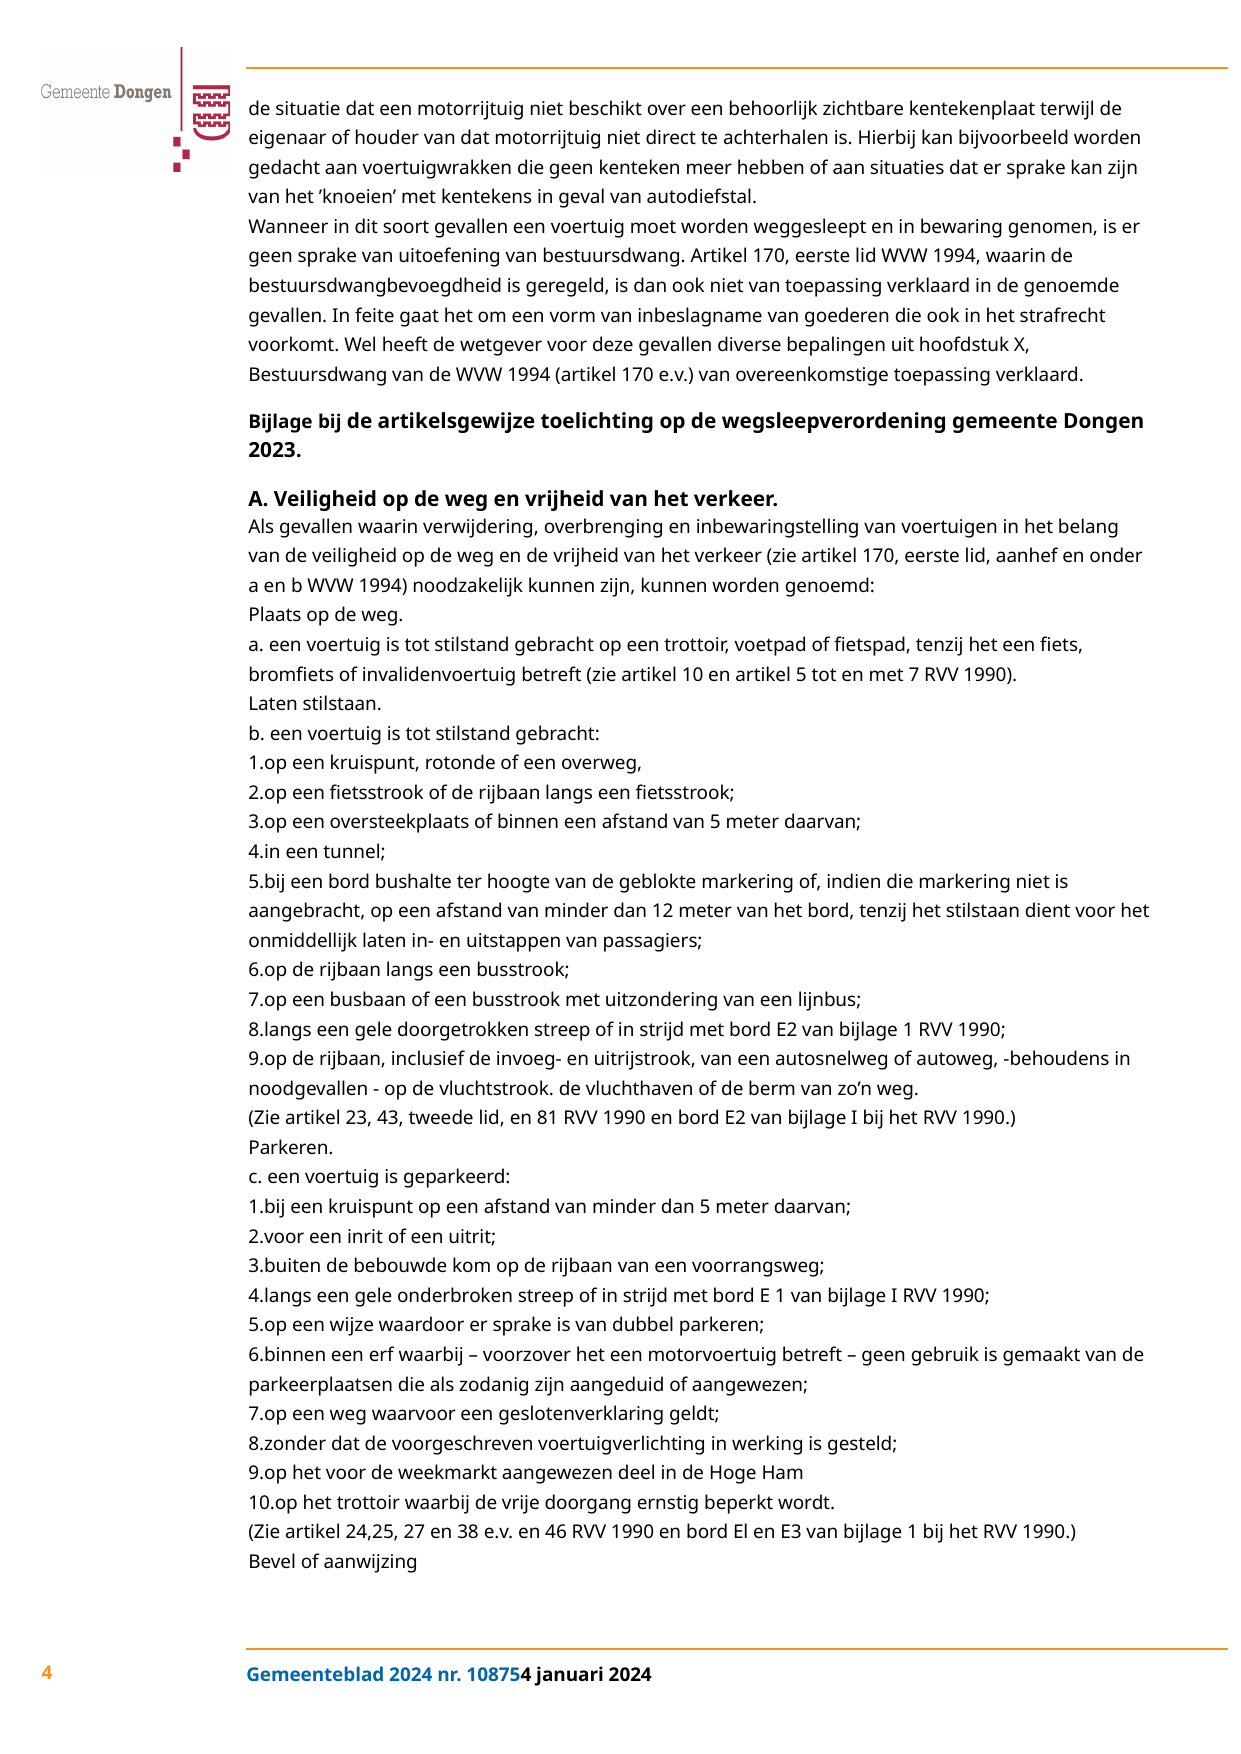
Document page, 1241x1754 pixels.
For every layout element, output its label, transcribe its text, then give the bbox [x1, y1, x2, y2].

text 2.op een fietsstrook of de rijbaan langs een fietsstrook; [248, 779, 1152, 805]
picture [41, 47, 231, 172]
text 3.op een oversteekplaats of binnen een afstand van 5 meter daarvan; [248, 809, 1152, 834]
text Bevel of aanwijzing [248, 1548, 1152, 1574]
text 4.langs een gele onderbroken streep of in strijd met bord E 1 van bijlage I RVV 1990; [248, 1282, 1152, 1308]
text A. Veiligheid op de weg en vrijheid van het verkeer. [248, 484, 1152, 513]
text c. een voertuig is geparkeerd: [248, 1164, 1152, 1189]
text 3.buiten de bebouwde kom op de rijbaan van een voorrangsweg; [248, 1252, 1152, 1278]
text 9.op de rijbaan, inclusief de invoeg- en uitrijstrook, van een autosnelweg of autoweg, -behoudens in noodgevallen - op de vluchtstrook. de vluchthaven of de berm van zo’n weg. [248, 1045, 1152, 1101]
text 8.zonder dat de voorgeschreven voertuigverlichting in werking is gesteld; [248, 1430, 1152, 1456]
text 4.in een tunnel; [248, 838, 1152, 864]
text Bijlage bij de artikelsgewijze toelichting op de wegsleepverordening gemeente Dongen 2023. [248, 407, 1152, 463]
text 8.langs een gele doorgetrokken streep of in strijd met bord E2 van bijlage 1 RVV 1990; [248, 1016, 1152, 1041]
text (Zie artikel 24,25, 27 en 38 e.v. en 46 RVV 1990 en bord El en E3 van bijlage 1 bij het RVV 1990.) [248, 1519, 1152, 1544]
text Wanneer in dit soort gevallen een voertuig moet worden weggesleept en in bewaring genomen, is er geen sprake van uitoefening van bestuursdwang. Artikel 170, eerste lid WVW 1994, waarin de bestuursdwangbevoegdheid is geregeld, is dan ook niet van toepassing verklaard in de genoemde gevallen. In feite gaat het om een vorm van inbeslagname van goederen die ook in het strafrecht voorkomt. Wel heeft de wetgever voor deze gevallen diverse bepalingen uit hoofdstuk X, Bestuursdwang van de WVW 1994 (artikel 170 e.v.) van overeenkomstige toepassing verklaard. [248, 213, 1152, 387]
text 1.op een kruispunt, rotonde of een overweg, [248, 749, 1152, 775]
text 2.voor een inrit of een uitrit; [248, 1223, 1152, 1248]
text Plaats op de weg. [248, 602, 1152, 627]
text Laten stilstaan. [248, 690, 1152, 716]
text 7.op een weg waarvoor een geslotenverklaring geldt; [248, 1400, 1152, 1426]
text 10.op het trottoir waarbij de vrije doorgang ernstig beperkt wordt. [248, 1489, 1152, 1515]
text 9.op het voor de weekmarkt aangewezen deel in de Hoge Ham [248, 1459, 1152, 1485]
text Parkeren. [248, 1134, 1152, 1160]
text b. een voertuig is tot stilstand gebracht: [248, 720, 1152, 746]
text (Zie artikel 23, 43, tweede lid, en 81 RVV 1990 en bord E2 van bijlage I bij het RVV 1990.) [248, 1104, 1152, 1130]
text 5.op een wijze waardoor er sprake is van dubbel parkeren; [248, 1312, 1152, 1337]
text 6.op de rijbaan langs een busstrook; [248, 957, 1152, 982]
text a. een voertuig is tot stilstand gebracht op een trottoir, voetpad of fietspad, tenzij het een fiets, bromfiets of invalidenvoertuig betreft (zie artikel 10 en artikel 5 tot en met 7 RVV 1990). [248, 631, 1152, 686]
text 5.bij een bord bushalte ter hoogte van de geblokte markering of, indien die markering niet is aangebracht, op een afstand van minder dan 12 meter van het bord, tenzij het stilstaan dient voor het onmiddellijk laten in- en uitstappen van passagiers; [248, 868, 1152, 953]
text 7.op een busbaan of een busstrook met uitzondering van een lijnbus; [248, 986, 1152, 1012]
text de situatie dat een motorrijtuig niet beschikt over een behoorlijk zichtbare kentekenplaat terwijl de eigenaar of houder van dat motorrijtuig niet direct te achterhalen is. Hierbij kan bijvoorbeeld worden gedacht aan voertuigwrakken die geen kenteken meer hebben of aan situaties dat er sprake kan zijn van het ’knoeien’ met kentekens in geval van autodiefstal. [248, 95, 1152, 209]
text 6.binnen een erf waarbij – voorzover het een motorvoertuig betreft – geen gebruik is gemaakt van de parkeerplaatsen die als zodanig zijn aangeduid of aangewezen; [248, 1341, 1152, 1396]
text 1.bij een kruispunt op een afstand van minder dan 5 meter daarvan; [248, 1193, 1152, 1219]
text Als gevallen waarin verwijdering, overbrenging en inbewaringstelling van voertuigen in het belang van de veiligheid op de weg en de vrijheid van het verkeer (zie artikel 170, eerste lid, aanhef en onder a en b WVW 1994) noodzakelijk kunnen zijn, kunnen worden genoemd: [248, 513, 1152, 598]
